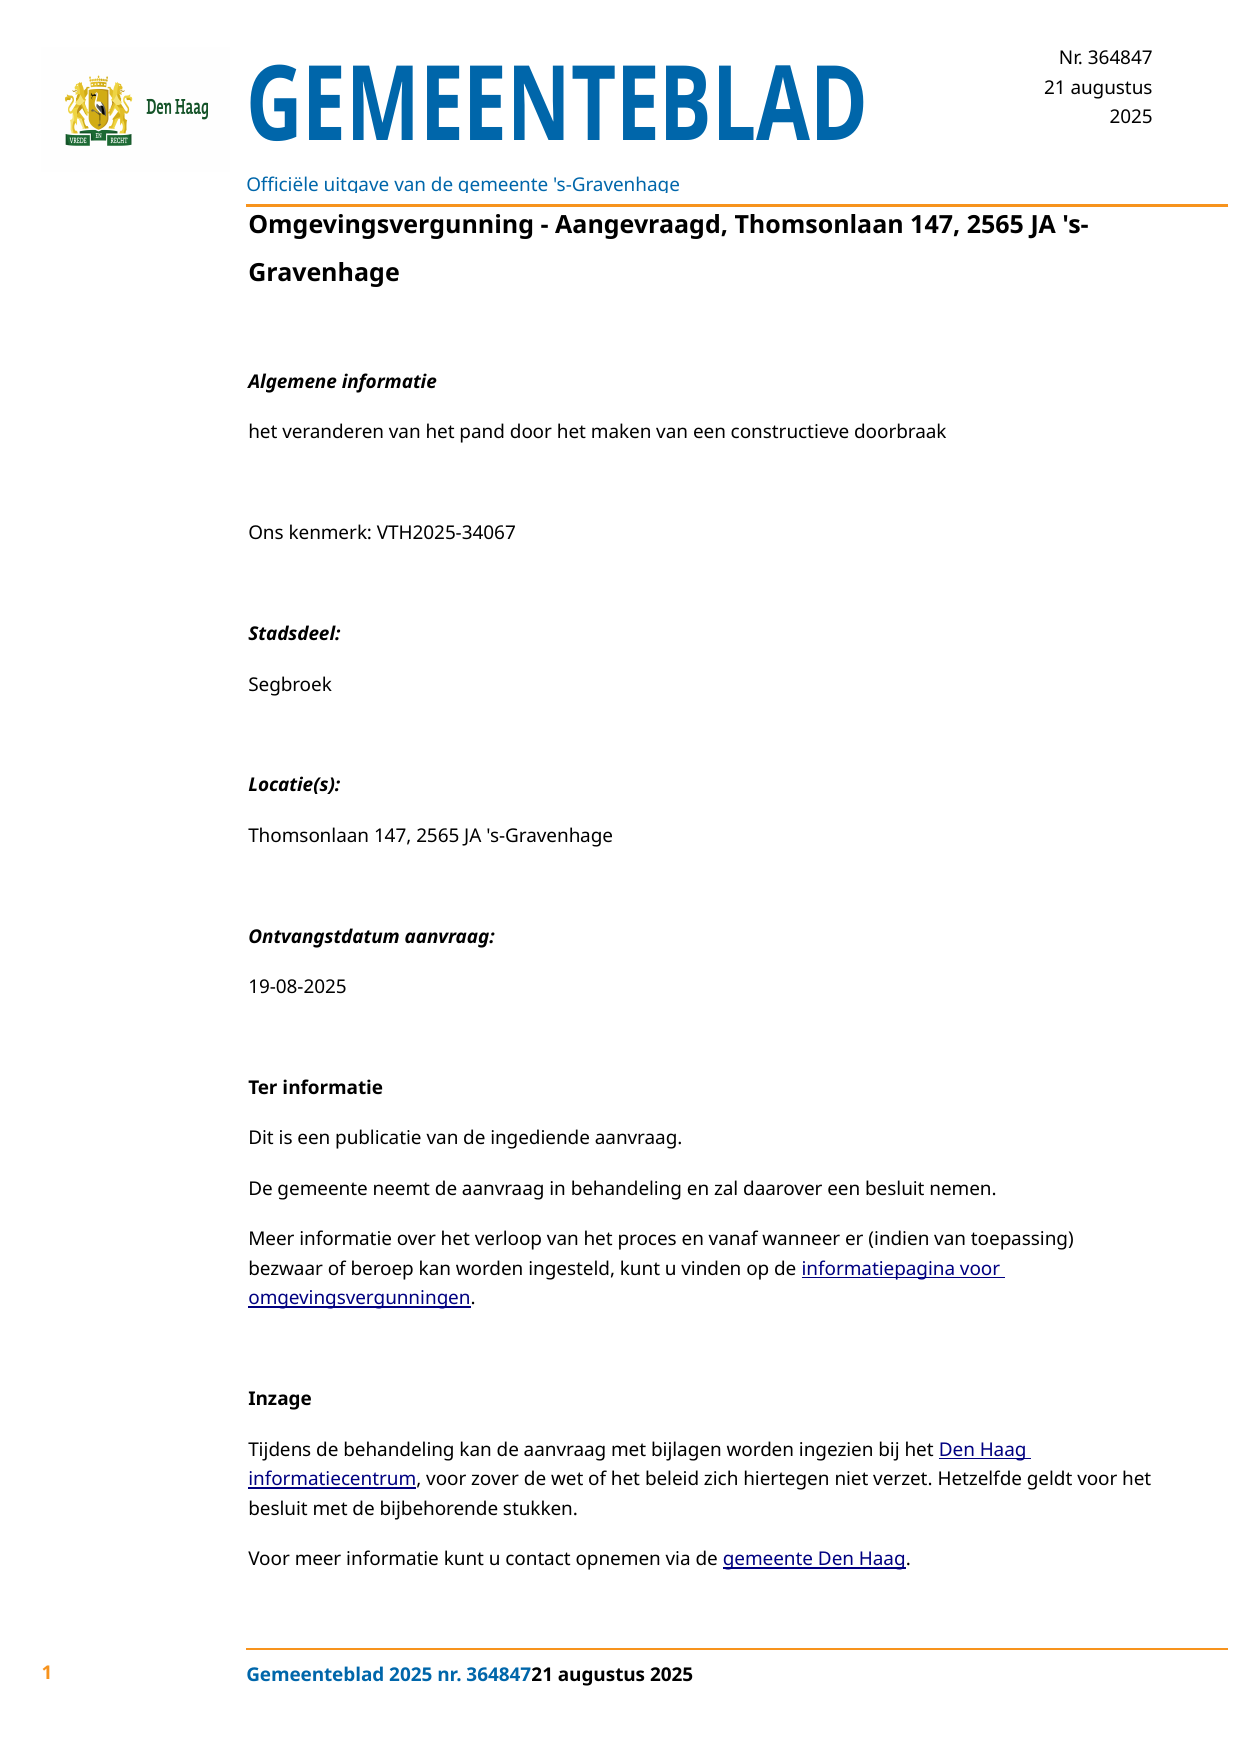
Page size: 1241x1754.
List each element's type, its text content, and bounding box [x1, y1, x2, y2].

text Meer informatie over het verloop van het proces en vanaf wanneer er (indien van toepassing) bezwaar of beroep kan worden ingesteld, kunt u vinden op de informatiepagina voor omgevingsvergunningen. [248, 1225, 1152, 1310]
text Inzage [248, 1385, 1152, 1411]
text Thomsonlaan 147, 2565 JA 's-Gravenhage [248, 822, 1152, 848]
text Ontvangstdatum aanvraag: [248, 923, 1152, 949]
text Dit is een publicatie van de ingediende aanvraag. [248, 1124, 1152, 1150]
text Ons kenmerk: VTH2025-34067 [248, 519, 1152, 545]
text Tijdens de behandeling kan de aanvraag met bijlagen worden ingezien bij het Den Haag informatiecentrum, voor zover de wet of het beleid zich hiertegen niet verzet. Hetzelfde geldt voor het besluit met de bijbehorende stukken. [248, 1436, 1152, 1521]
text Stadsdeel: [248, 620, 1152, 646]
text De gemeente neemt de aanvraag in behandeling en zal daarover een besluit nemen. [248, 1175, 1152, 1201]
text het veranderen van het pand door het maken van een constructieve doorbraak [248, 419, 1152, 444]
text Voor meer informatie kunt u contact opnemen via de gemeente Den Haag. [248, 1545, 1152, 1571]
text Ter informatie [248, 1074, 1152, 1100]
text Locatie(s): [248, 772, 1152, 797]
text Omgevingsvergunning - Aangevraagd, Thomsonlaan 147, 2565 JA 's-Gravenhage [248, 207, 1152, 288]
text 19-08-2025 [248, 973, 1152, 999]
text Segbroek [248, 671, 1152, 697]
text Algemene informatie [248, 368, 1152, 394]
picture [41, 47, 231, 172]
